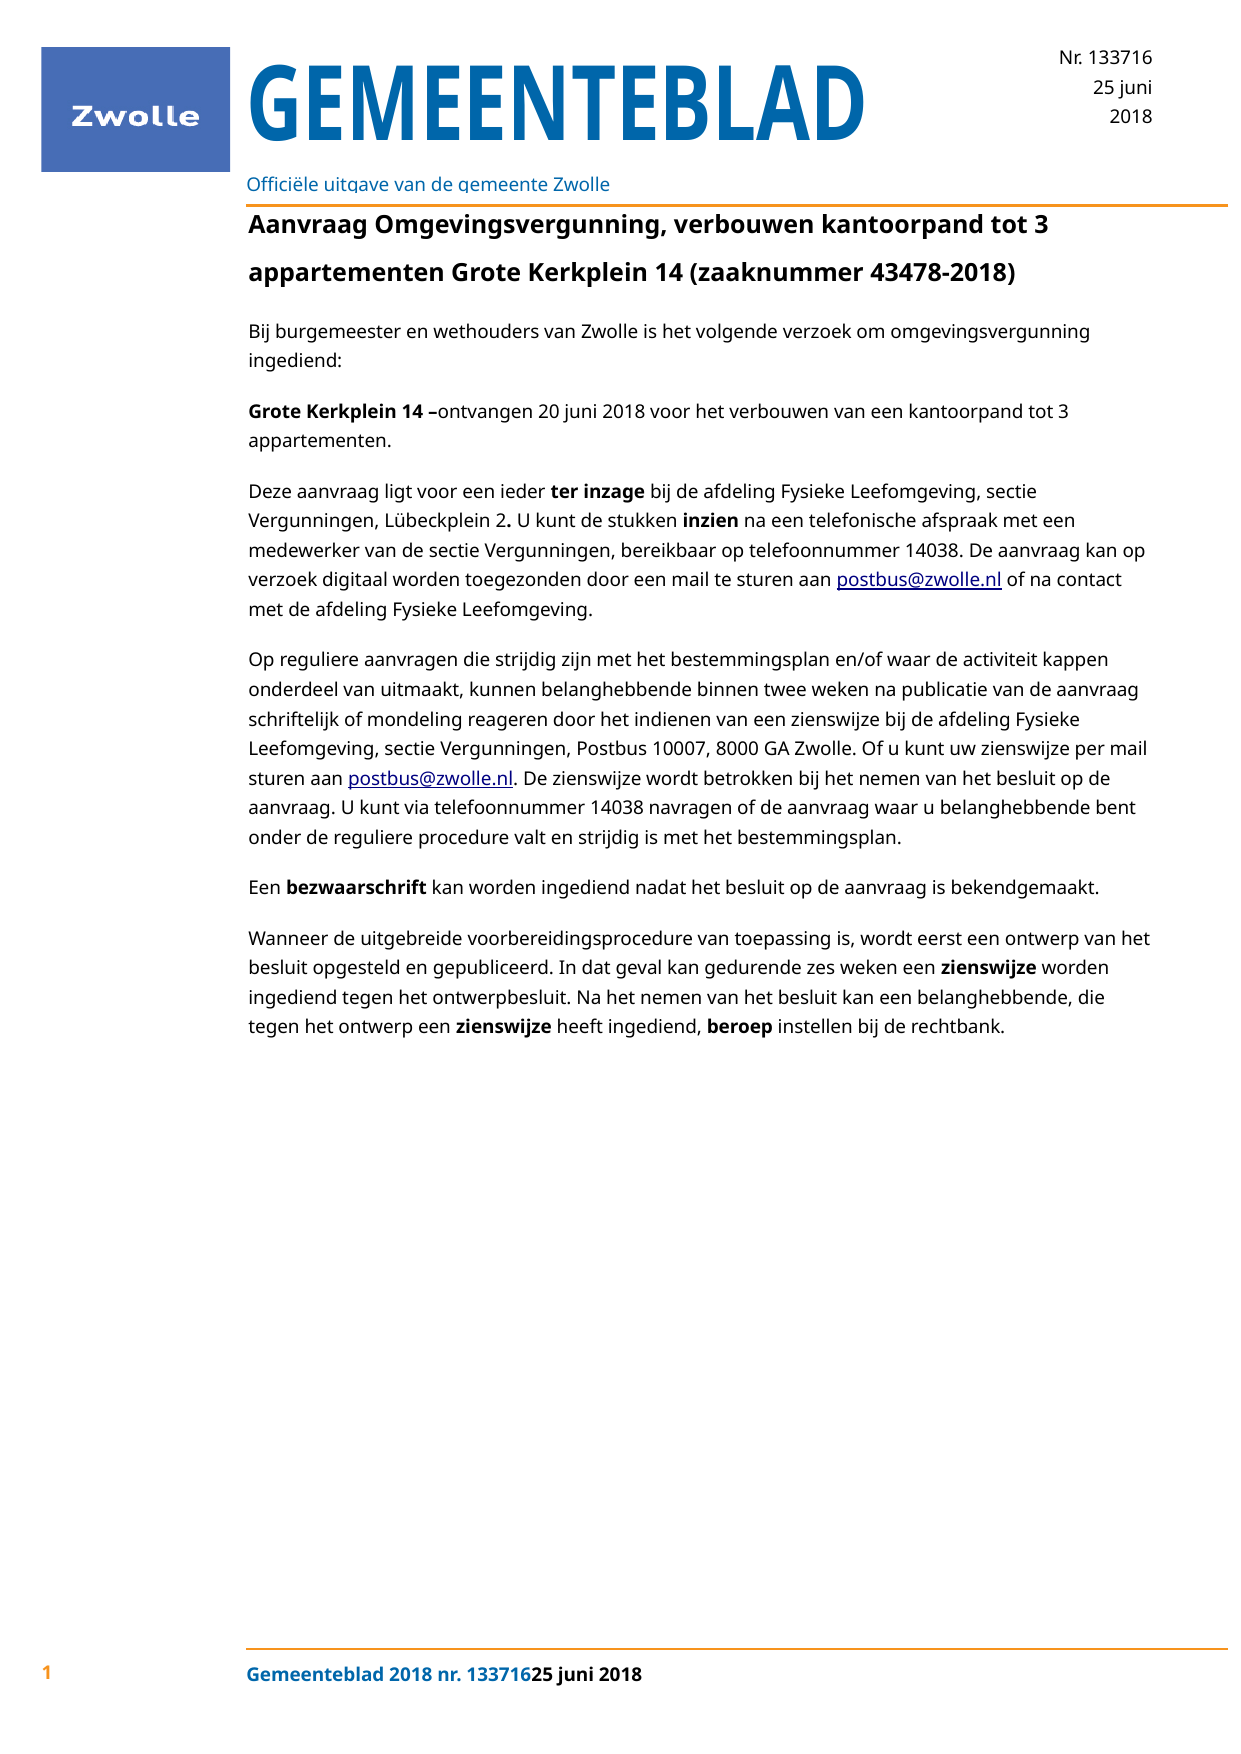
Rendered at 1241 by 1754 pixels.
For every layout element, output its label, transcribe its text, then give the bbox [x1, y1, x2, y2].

text Grote Kerkplein 14 –ontvangen 20 juni 2018 voor het verbouwen van een kantoorpand tot 3 appartementen. [248, 398, 1152, 453]
text Op reguliere aanvragen die strijdig zijn met het bestemmingsplan en/of waar de activiteit kappen onderdeel van uitmaakt, kunnen belanghebbende binnen twee weken na publicatie van de aanvraag schriftelijk of mondeling reageren door het indienen van een zienswijze bij de afdeling Fysieke Leefomgeving, sectie Vergunningen, Postbus 10007, 8000 GA Zwolle. Of u kunt uw zienswijze per mail sturen aan postbus@zwolle.nl. De zienswijze wordt betrokken bij het nemen van het besluit op de aanvraag. U kunt via telefoonnummer 14038 navragen of de aanvraag waar u belanghebbende bent onder de reguliere procedure valt en strijdig is met het bestemmingsplan. [248, 647, 1152, 850]
picture [41, 47, 231, 172]
text Wanneer de uitgebreide voorbereidingsprocedure van toepassing is, wordt eerst een ontwerp van het besluit opgesteld en gepubliceerd. In dat geval kan gedurende zes weken een zienswijze worden ingediend tegen het ontwerpbesluit. Na het nemen van het besluit kan een belanghebbende, die tegen het ontwerp een zienswijze heeft ingediend, beroep instellen bij de rechtbank. [248, 925, 1152, 1039]
text Een bezwaarschrift kan worden ingediend nadat het besluit op de aanvraag is bekendgemaakt. [248, 874, 1152, 900]
text Deze aanvraag ligt voor een ieder ter inzage bij de afdeling Fysieke Leefomgeving, sectie Vergunningen, Lübeckplein 2. U kunt de stukken inzien na een telefonische afspraak met een medewerker van de sectie Vergunningen, bereikbaar op telefoonnummer 14038. De aanvraag kan op verzoek digitaal worden toegezonden door een mail te sturen aan postbus@zwolle.nl of na contact met de afdeling Fysieke Leefomgeving. [248, 478, 1152, 622]
text Aanvraag Omgevingsvergunning, verbouwen kantoorpand tot 3 appartementen Grote Kerkplein 14 (zaaknummer 43478-2018) [248, 207, 1152, 288]
text Bij burgemeester en wethouders van Zwolle is het volgende verzoek om omgevingsvergunning ingediend: [248, 318, 1152, 373]
